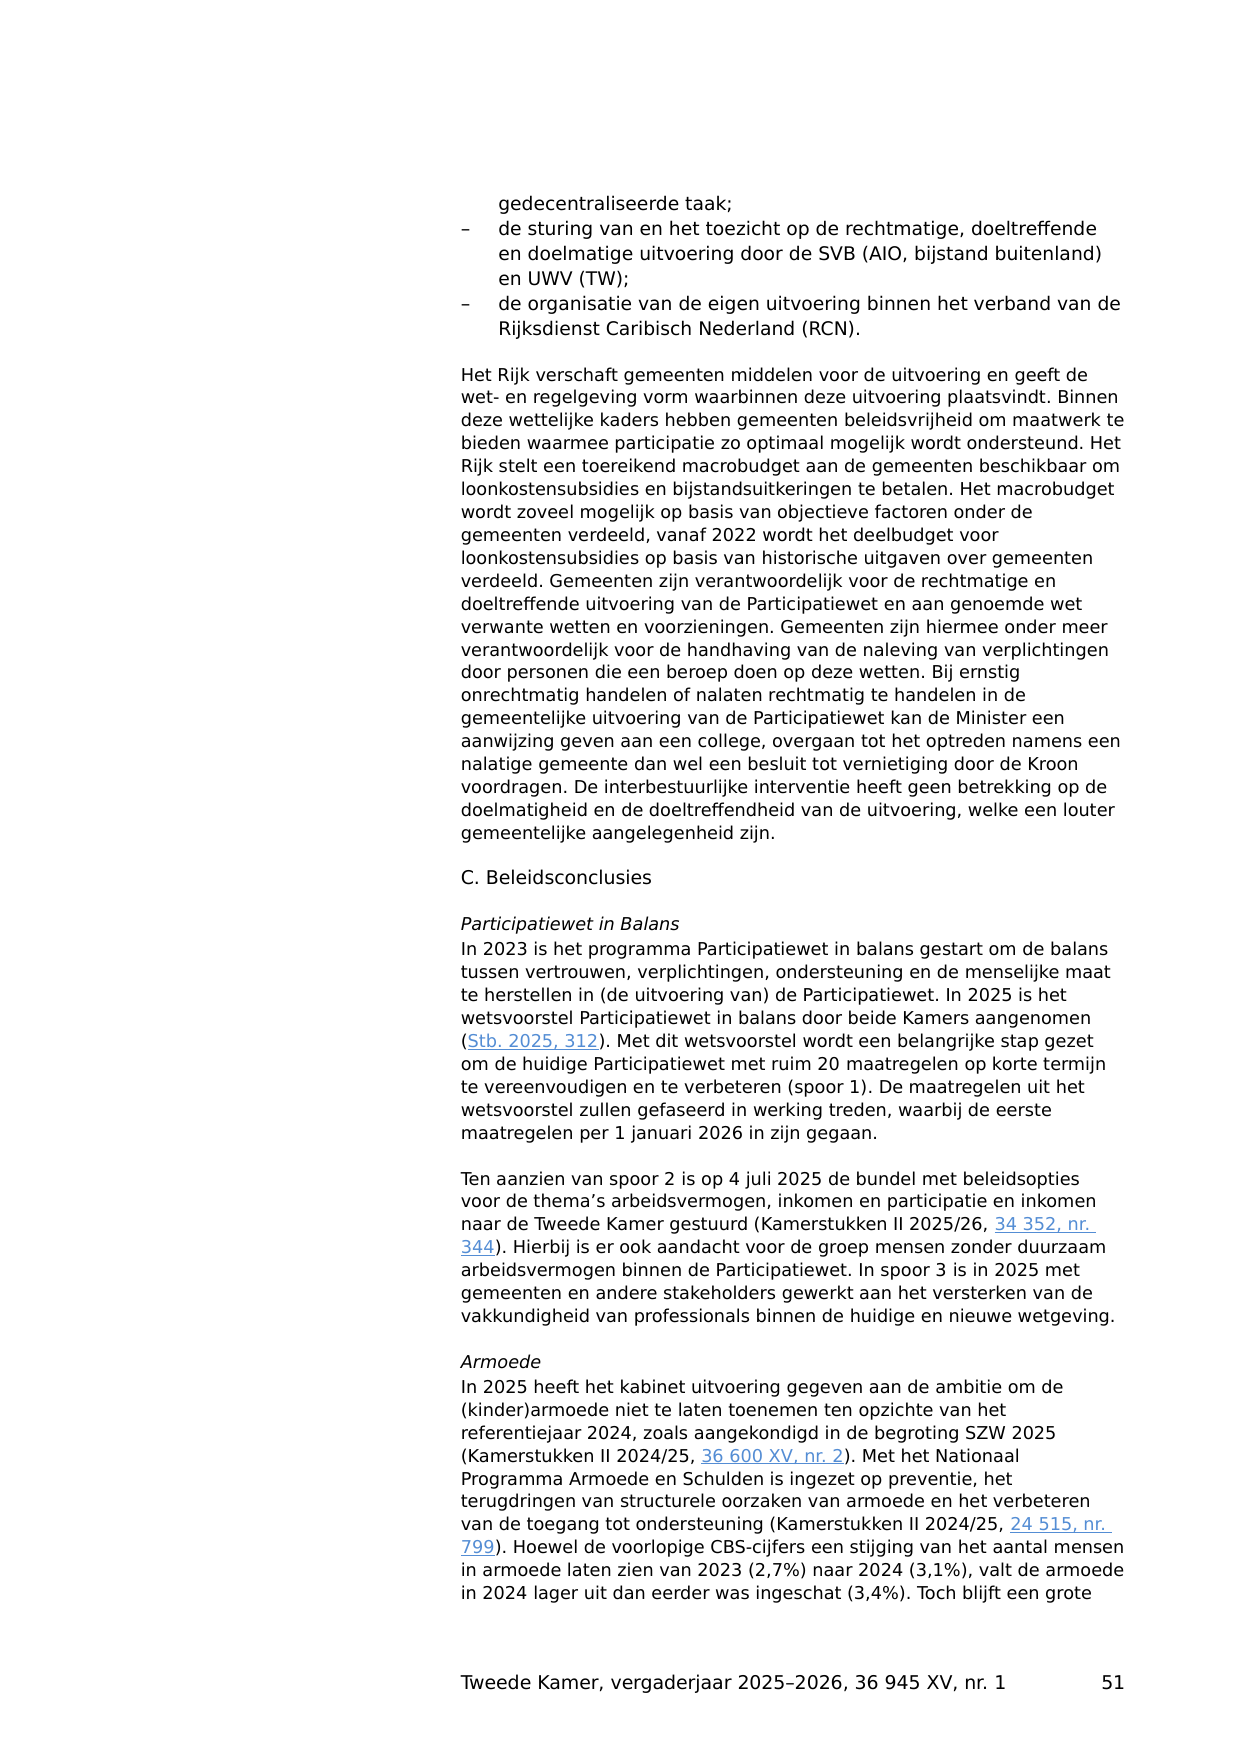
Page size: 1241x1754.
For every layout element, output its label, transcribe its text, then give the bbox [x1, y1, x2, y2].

list de organisatie van de eigen uitvoering binnen het verband van de Rijksdienst Caribisch Nederland (RCN). [461, 291, 1125, 341]
text Armoede [461, 1350, 1125, 1373]
list de sturing van en het toezicht op de rechtmatige, doeltreffende en doelmatige uitvoering door de SVB (AIO, bijstand buitenland) en UWV (TW); [461, 216, 1125, 291]
text Participatiewet in Balans [461, 912, 1125, 935]
text In 2025 heeft het kabinet uitvoering gegeven aan de ambitie om de (kinder)armoede niet te laten toenemen ten opzichte van het referentiejaar 2024, zoals aangekondigd in de begroting SZW 2025 (Kamerstukken II 2024/25, 36 600 XV, nr. 2). Met het Nationaal Programma Armoede en Schulden is ingezet op preventie, het terugdringen van structurele oorzaken van armoede en het verbeteren van de toegang tot ondersteuning (Kamerstukken II 2024/25, 24 515, nr. 799). Hoewel de voorlopige CBS-cijfers een stijging van het aantal mensen in armoede laten zien van 2023 (2,7%) naar 2024 (3,1%), valt de armoede in 2024 lager uit dan eerder was ingeschat (3,4%). Toch blijft een grote [461, 1375, 1125, 1604]
text Het Rijk verschaft gemeenten middelen voor de uitvoering en geeft de wet- en regelgeving vorm waarbinnen deze uitvoering plaatsvindt. Binnen deze wettelijke kaders hebben gemeenten beleidsvrijheid om maatwerk te bieden waarmee participatie zo optimaal mogelijk wordt ondersteund. Het Rijk stelt een toereikend macrobudget aan de gemeenten beschikbaar om loonkostensubsidies en bijstandsuitkeringen te betalen. Het macrobudget wordt zoveel mogelijk op basis van objectieve factoren onder de gemeenten verdeeld, vanaf 2022 wordt het deelbudget voor loonkostensubsidies op basis van historische uitgaven over gemeenten verdeeld. Gemeenten zijn verantwoordelijk voor de rechtmatige en doeltreffende uitvoering van de Participatiewet en aan genoemde wet verwante wetten en voorzieningen. Gemeenten zijn hiermee onder meer verantwoordelijk voor de handhaving van de naleving van verplichtingen door personen die een beroep doen op deze wetten. Bij ernstig onrechtmatig handelen of nalaten rechtmatig te handelen in de gemeentelijke uitvoering van de Participatiewet kan de Minister een aanwijzing geven aan een college, overgaan tot het optreden namens een nalatige gemeente dan wel een besluit tot vernietiging door de Kroon voordragen. De interbestuurlijke interventie heeft geen betrekking op de doelmatigheid en de doeltreffendheid van de uitvoering, welke een louter gemeentelijke aangelegenheid zijn. [461, 363, 1125, 844]
text In 2023 is het programma Participatiewet in balans gestart om de balans tussen vertrouwen, verplichtingen, ondersteuning en de menselĳke maat te herstellen in (de uitvoering van) de Participatiewet. In 2025 is het wetsvoorstel Participatiewet in balans door beide Kamers aangenomen (Stb. 2025, 312). Met dit wetsvoorstel wordt een belangrijke stap gezet om de huidige Participatiewet met ruim 20 maatregelen op korte termijn te vereenvoudigen en te verbeteren (spoor 1). De maatregelen uit het wetsvoorstel zullen gefaseerd in werking treden, waarbij de eerste maatregelen per 1 januari 2026 in zijn gegaan. [461, 937, 1125, 1144]
text Ten aanzien van spoor 2 is op 4 juli 2025 de bundel met beleidsopties voor de thema’s arbeidsvermogen, inkomen en participatie en inkomen naar de Tweede Kamer gestuurd (Kamerstukken II 2025/26, 34 352, nr. 344). Hierbij is er ook aandacht voor de groep mensen zonder duurzaam arbeidsvermogen binnen de Participatiewet. In spoor 3 is in 2025 met gemeenten en andere stakeholders gewerkt aan het versterken van de vakkundigheid van professionals binnen de huidige en nieuwe wetgeving. [461, 1167, 1125, 1327]
title C. Beleidsconclusies [461, 867, 1125, 889]
list gedecentraliseerde taak; [461, 191, 1125, 216]
